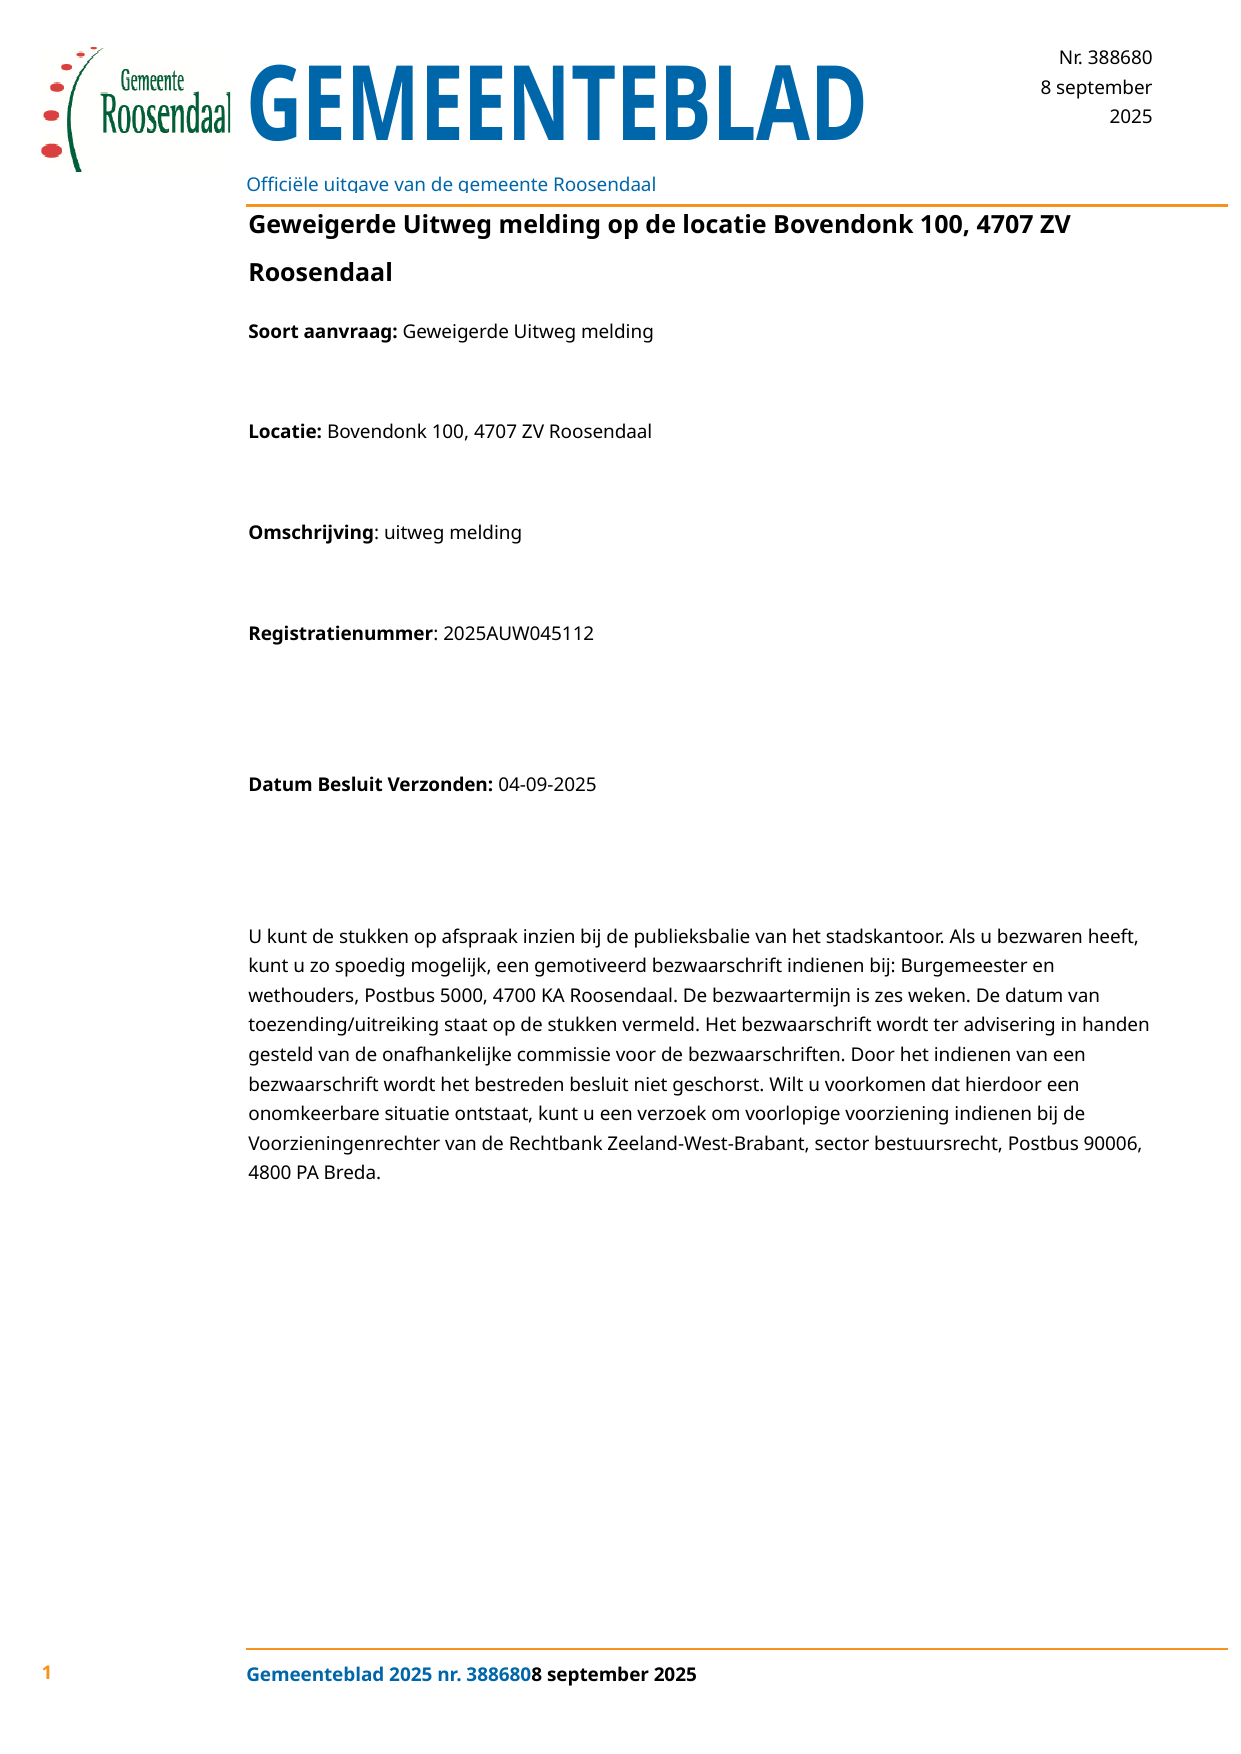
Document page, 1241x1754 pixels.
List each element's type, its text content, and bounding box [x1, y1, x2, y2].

picture [41, 47, 231, 172]
text Soort aanvraag: Geweigerde Uitweg melding [248, 318, 1152, 344]
text U kunt de stukken op afspraak inzien bij de publieksbalie van het stadskantoor. Als u bezwaren heeft, kunt u zo spoedig mogelijk, een gemotiveerd bezwaarschrift indienen bij: Burgemeester en wethouders, Postbus 5000, 4700 KA Roosendaal. De bezwaartermijn is zes weken. De datum van toezending/uitreiking staat op de stukken vermeld. Het bezwaarschrift wordt ter advisering in handen gesteld van de onafhankelijke commissie voor de bezwaarschriften. Door het indienen van een bezwaarschrift wordt het bestreden besluit niet geschorst. Wilt u voorkomen dat hierdoor een onomkeerbare situatie ontstaat, kunt u een verzoek om voorlopige voorziening indienen bij de Voorzieningenrechter van de Rechtbank Zeeland-West-Brabant, sector bestuursrecht, Postbus 90006, 4800 PA Breda. [248, 923, 1152, 1185]
text Datum Besluit Verzonden: 04-09-2025 [248, 772, 1152, 797]
text Registratienummer: 2025AUW045112 [248, 620, 1152, 646]
text Omschrijving: uitweg melding [248, 519, 1152, 545]
text Locatie: Bovendonk 100, 4707 ZV Roosendaal [248, 419, 1152, 444]
text Geweigerde Uitweg melding op de locatie Bovendonk 100, 4707 ZV Roosendaal [248, 207, 1152, 288]
